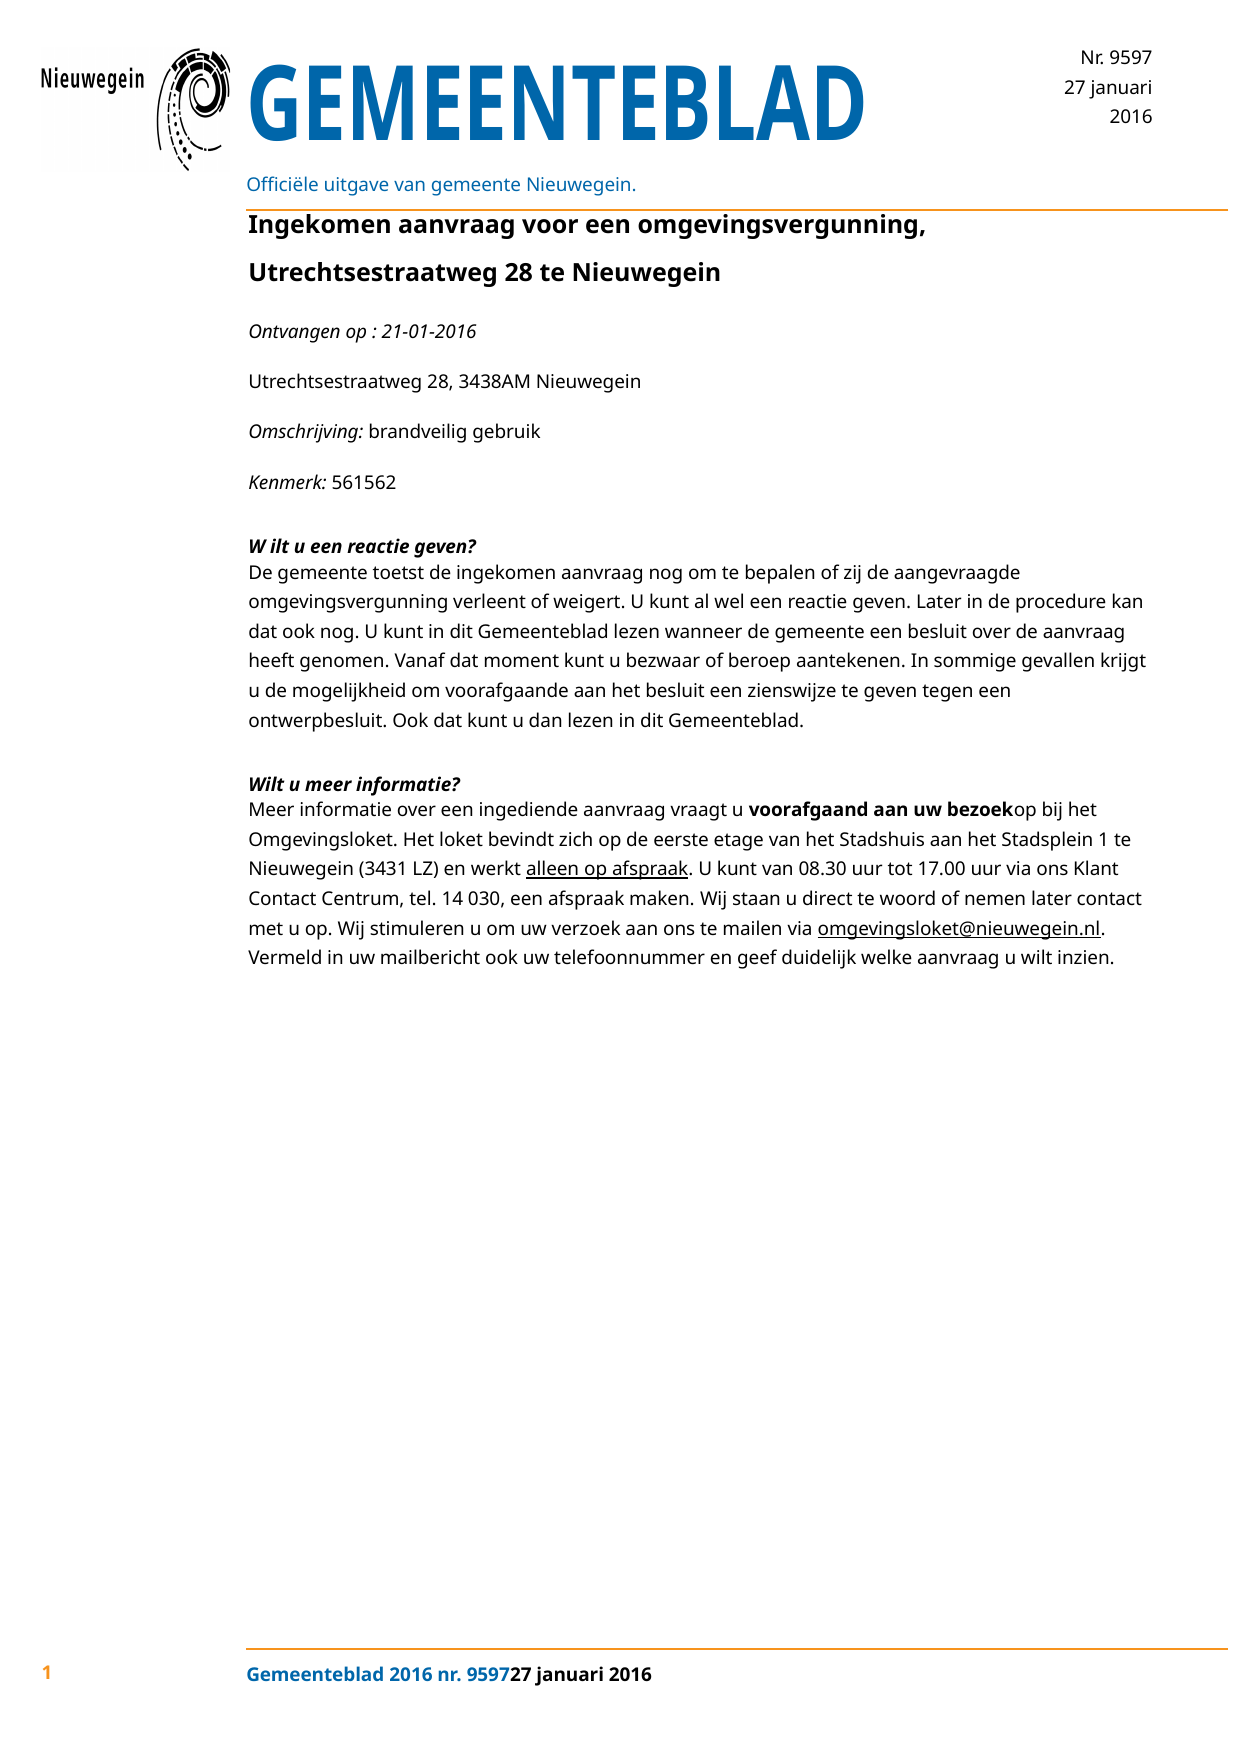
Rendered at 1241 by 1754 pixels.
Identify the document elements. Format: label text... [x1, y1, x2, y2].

text Meer informatie over een ingediende aanvraag vraagt u voorafgaand aan uw bezoekop bij het Omgevingsloket. Het loket bevindt zich op de eerste etage van het Stadshuis aan het Stadsplein 1 te Nieuwegein (3431 LZ) en werkt alleen op afspraak. U kunt van 08.30 uur tot 17.00 uur via ons Klant Contact Centrum, tel. 14 030, een afspraak maken. Wij staan u direct te woord of nemen later contact met u op. Wij stimuleren u om uw verzoek aan ons te mailen via omgevingsloket@nieuwegein.nl. Vermeld in uw mailbericht ook uw telefoonnummer en geef duidelijk welke aanvraag u wilt inzien. [248, 796, 1152, 970]
text Omschrijving: brandveilig gebruik [248, 419, 1152, 444]
text Ingekomen aanvraag voor een omgevingsvergunning, Utrechtsestraatweg 28 te Nieuwegein [248, 211, 1152, 288]
text Ontvangen op : 21-01-2016 [248, 318, 1152, 344]
text Kenmerk: 561562 [248, 469, 1152, 495]
picture [41, 47, 231, 172]
text W ilt u een reactie geven? [248, 533, 1152, 559]
text Utrechtsestraatweg 28, 3438AM Nieuwegein [248, 368, 1152, 394]
text De gemeente toetst de ingekomen aanvraag nog om te bepalen of zij de aangevraagde omgevingsvergunning verleent of weigert. U kunt al wel een reactie geven. Later in de procedure kan dat ook nog. U kunt in dit Gemeenteblad lezen wanneer de gemeente een besluit over de aanvraag heeft genomen. Vanaf dat moment kunt u bezwaar of beroep aantekenen. In sommige gevallen krijgt u de mogelijkheid om voorafgaande aan het besluit een zienswijze te geven tegen een ontwerpbesluit. Ook dat kunt u dan lezen in dit Gemeenteblad. [248, 559, 1152, 732]
text Wilt u meer informatie? [248, 771, 1152, 796]
